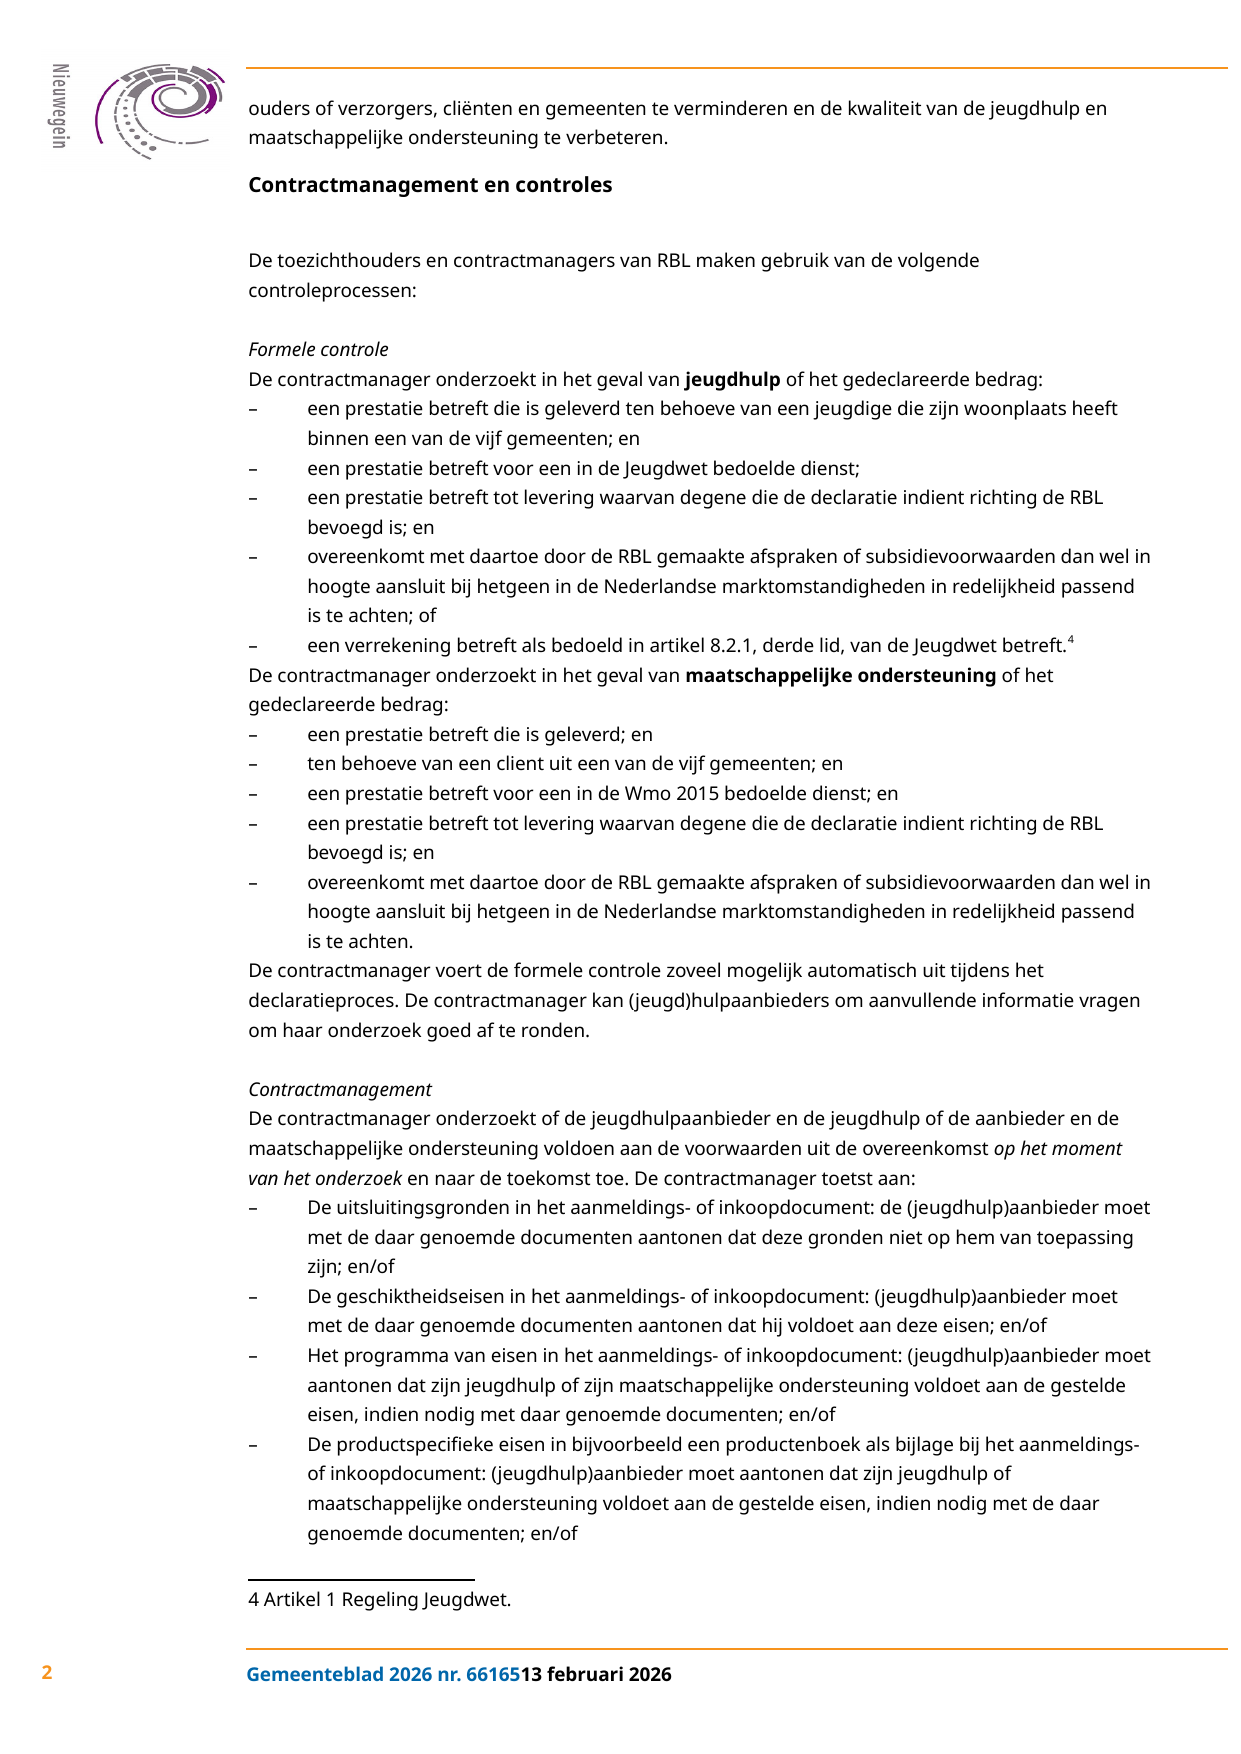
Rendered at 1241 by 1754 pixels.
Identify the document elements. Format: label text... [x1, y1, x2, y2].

list De uitsluitingsgronden in het aanmeldings- of inkoopdocument: de (jeugdhulp)aanbieder moet met de daar genoemde documenten aantonen dat deze gronden niet op hem van toepassing zijn; en/of [248, 1194, 1152, 1279]
list ten behoeve van een client uit een van de vijf gemeenten; en [248, 751, 1152, 776]
list een verrekening betreft als bedoeld in artikel 8.2.1, derde lid, van de Jeugdwet betreft. [248, 632, 1152, 658]
text De contractmanager onderzoekt in het geval van maatschappelijke ondersteuning of het gedeclareerde bedrag: [248, 662, 1152, 717]
text Contractmanagement en controles [248, 170, 1152, 198]
list een prestatie betreft voor een in de Jeugdwet bedoelde dienst; [248, 455, 1152, 481]
text De toezichthouders en contractmanagers van RBL maken gebruik van de volgende controleprocessen: [248, 248, 1152, 303]
list overeenkomt met daartoe door de RBL gemaakte afspraken of subsidievoorwaarden dan wel in hoogte aansluit bij hetgeen in de Nederlandse marktomstandigheden in redelijkheid passend is te achten; of [248, 543, 1152, 628]
list een prestatie betreft tot levering waarvan degene die de declaratie indient richting de RBL bevoegd is; en [248, 484, 1152, 540]
text De contractmanager onderzoekt of de jeugdhulpaanbieder en de jeugdhulp of de aanbieder en de maatschappelijke ondersteuning voldoen aan de voorwaarden uit de overeenkomst op het moment van het onderzoek en naar de toekomst toe. De contractmanager toetst aan: [248, 1106, 1152, 1191]
text ouders of verzorgers, cliënten en gemeenten te verminderen en de kwaliteit van de jeugdhulp en maatschappelijke ondersteuning te verbeteren. [248, 95, 1152, 150]
text De contractmanager voert de formele controle zoveel mogelijk automatisch uit tijdens het declaratieproces. De contractmanager kan (jeugd)hulpaanbieders om aanvullende informatie vragen om haar onderzoek goed af te ronden. [248, 958, 1152, 1043]
list overeenkomt met daartoe door de RBL gemaakte afspraken of subsidievoorwaarden dan wel in hoogte aansluit bij hetgeen in de Nederlandse marktomstandigheden in redelijkheid passend is te achten. [248, 869, 1152, 954]
list een prestatie betreft tot levering waarvan degene die de declaratie indient richting de RBL bevoegd is; en [248, 810, 1152, 865]
list De geschiktheidseisen in het aanmeldings- of inkoopdocument: (jeugdhulp)aanbieder moet met de daar genoemde documenten aantonen dat hij voldoet aan deze eisen; en/of [248, 1283, 1152, 1338]
text De contractmanager onderzoekt in het geval van jeugdhulp of het gedeclareerde bedrag: [248, 366, 1152, 392]
text Formele controle [248, 336, 1152, 362]
list een prestatie betreft die is geleverd ten behoeve van een jeugdige die zijn woonplaats heeft binnen een van de vijf gemeenten; en [248, 396, 1152, 451]
list Artikel 1 Regeling Jeugdwet. [248, 1586, 1152, 1612]
text Contractmanagement [248, 1076, 1152, 1102]
list een prestatie betreft voor een in de Wmo 2015 bedoelde dienst; en [248, 780, 1152, 806]
list Het programma van eisen in het aanmeldings- of inkoopdocument: (jeugdhulp)aanbieder moet aantonen dat zijn jeugdhulp of zijn maatschappelijke ondersteuning voldoet aan de gestelde eisen, indien nodig met daar genoemde documenten; en/of [248, 1342, 1152, 1427]
list De productspecifieke eisen in bijvoorbeeld een productenboek als bijlage bij het aanmeldings- of inkoopdocument: (jeugdhulp)aanbieder moet aantonen dat zijn jeugdhulp of maatschappelijke ondersteuning voldoet aan de gestelde eisen, indien nodig met de daar genoemde documenten; en/of [248, 1431, 1152, 1546]
list een prestatie betreft die is geleverd; en [248, 721, 1152, 747]
picture [41, 47, 231, 172]
